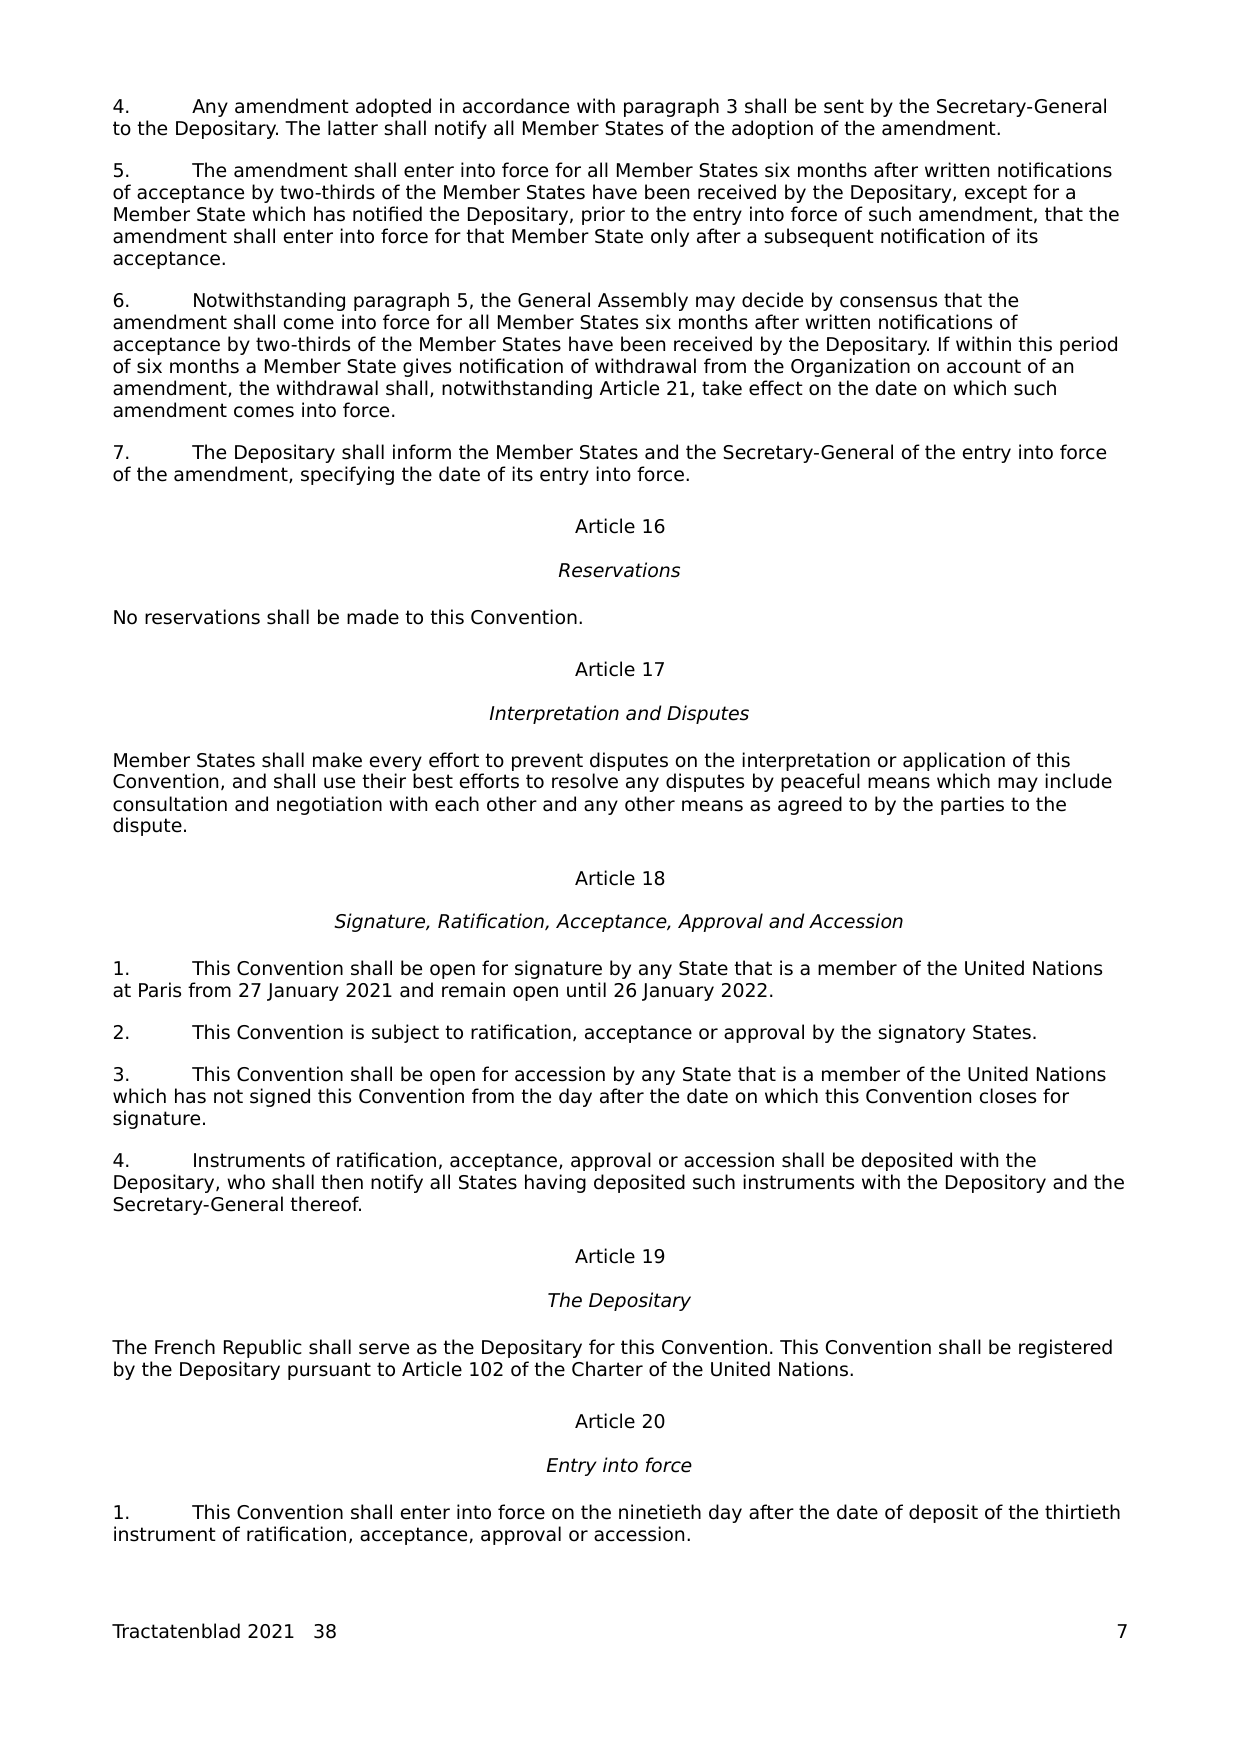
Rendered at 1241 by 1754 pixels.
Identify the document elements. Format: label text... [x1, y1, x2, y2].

text The French Republic shall serve as the Depositary for this Convention. This Convention shall be registered by the Depositary pursuant to Article 102 of the Charter of the United Nations. [112, 1337, 1128, 1381]
text 1. This Convention shall be open for signature by any State that is a member of the United Nations at Paris from 27 January 2021 and remain open until 26 January 2022. [112, 958, 1128, 1002]
text 5. The amendment shall enter into force for all Member States six months after written notifications of acceptance by two-thirds of the Member States have been received by the Depositary, except for a Member State which has notified the Depositary, prior to the entry into force of such amendment, that the amendment shall enter into force for that Member State only after a subsequent notification of its acceptance. [112, 160, 1128, 270]
text Member States shall make every effort to prevent disputes on the interpretation or application of this Convention, and shall use their best efforts to resolve any disputes by peaceful means which may include consultation and negotiation with each other and any other means as agreed to by the parties to the dispute. [112, 749, 1128, 837]
subtitle Article 16 Reservations [112, 516, 1128, 582]
text 1. This Convention shall enter into force on the ninetieth day after the date of deposit of the thirtieth instrument of ratification, acceptance, approval or accession. [112, 1502, 1128, 1546]
subtitle Article 17 Interpretation and Disputes [112, 658, 1128, 724]
subtitle Article 18 Signature, Ratification, Acceptance, Approval and Accession [112, 867, 1128, 933]
subtitle Article 20 Entry into force [112, 1411, 1128, 1477]
text No reservations shall be made to this Convention. [112, 607, 1128, 628]
text 3. This Convention shall be open for accession by any State that is a member of the United Nations which has not signed this Convention from the day after the date on which this Convention closes for signature. [112, 1064, 1128, 1130]
text 7. The Depositary shall inform the Member States and the Secretary-General of the entry into force of the amendment, specifying the date of its entry into force. [112, 442, 1128, 486]
text 2. This Convention is subject to ratification, acceptance or approval by the signatory States. [112, 1022, 1128, 1044]
text 4. Instruments of ratification, acceptance, approval or accession shall be deposited with the Depositary, who shall then notify all States having deposited such instruments with the Depository and the Secretary-General thereof. [112, 1150, 1128, 1216]
subtitle Article 19 The Depositary [112, 1246, 1128, 1312]
text 4. Any amendment adopted in accordance with paragraph 3 shall be sent by the Secretary-General to the Depositary. The latter shall notify all Member States of the adoption of the amendment. [112, 96, 1128, 140]
text 6. Notwithstanding paragraph 5, the General Assembly may decide by consensus that the amendment shall come into force for all Member States six months after written notifications of acceptance by two-thirds of the Member States have been received by the Depositary. If within this period of six months a Member State gives notification of withdrawal from the Organization on account of an amendment, the withdrawal shall, notwithstanding Article 21, take effect on the date on which such amendment comes into force. [112, 290, 1128, 422]
